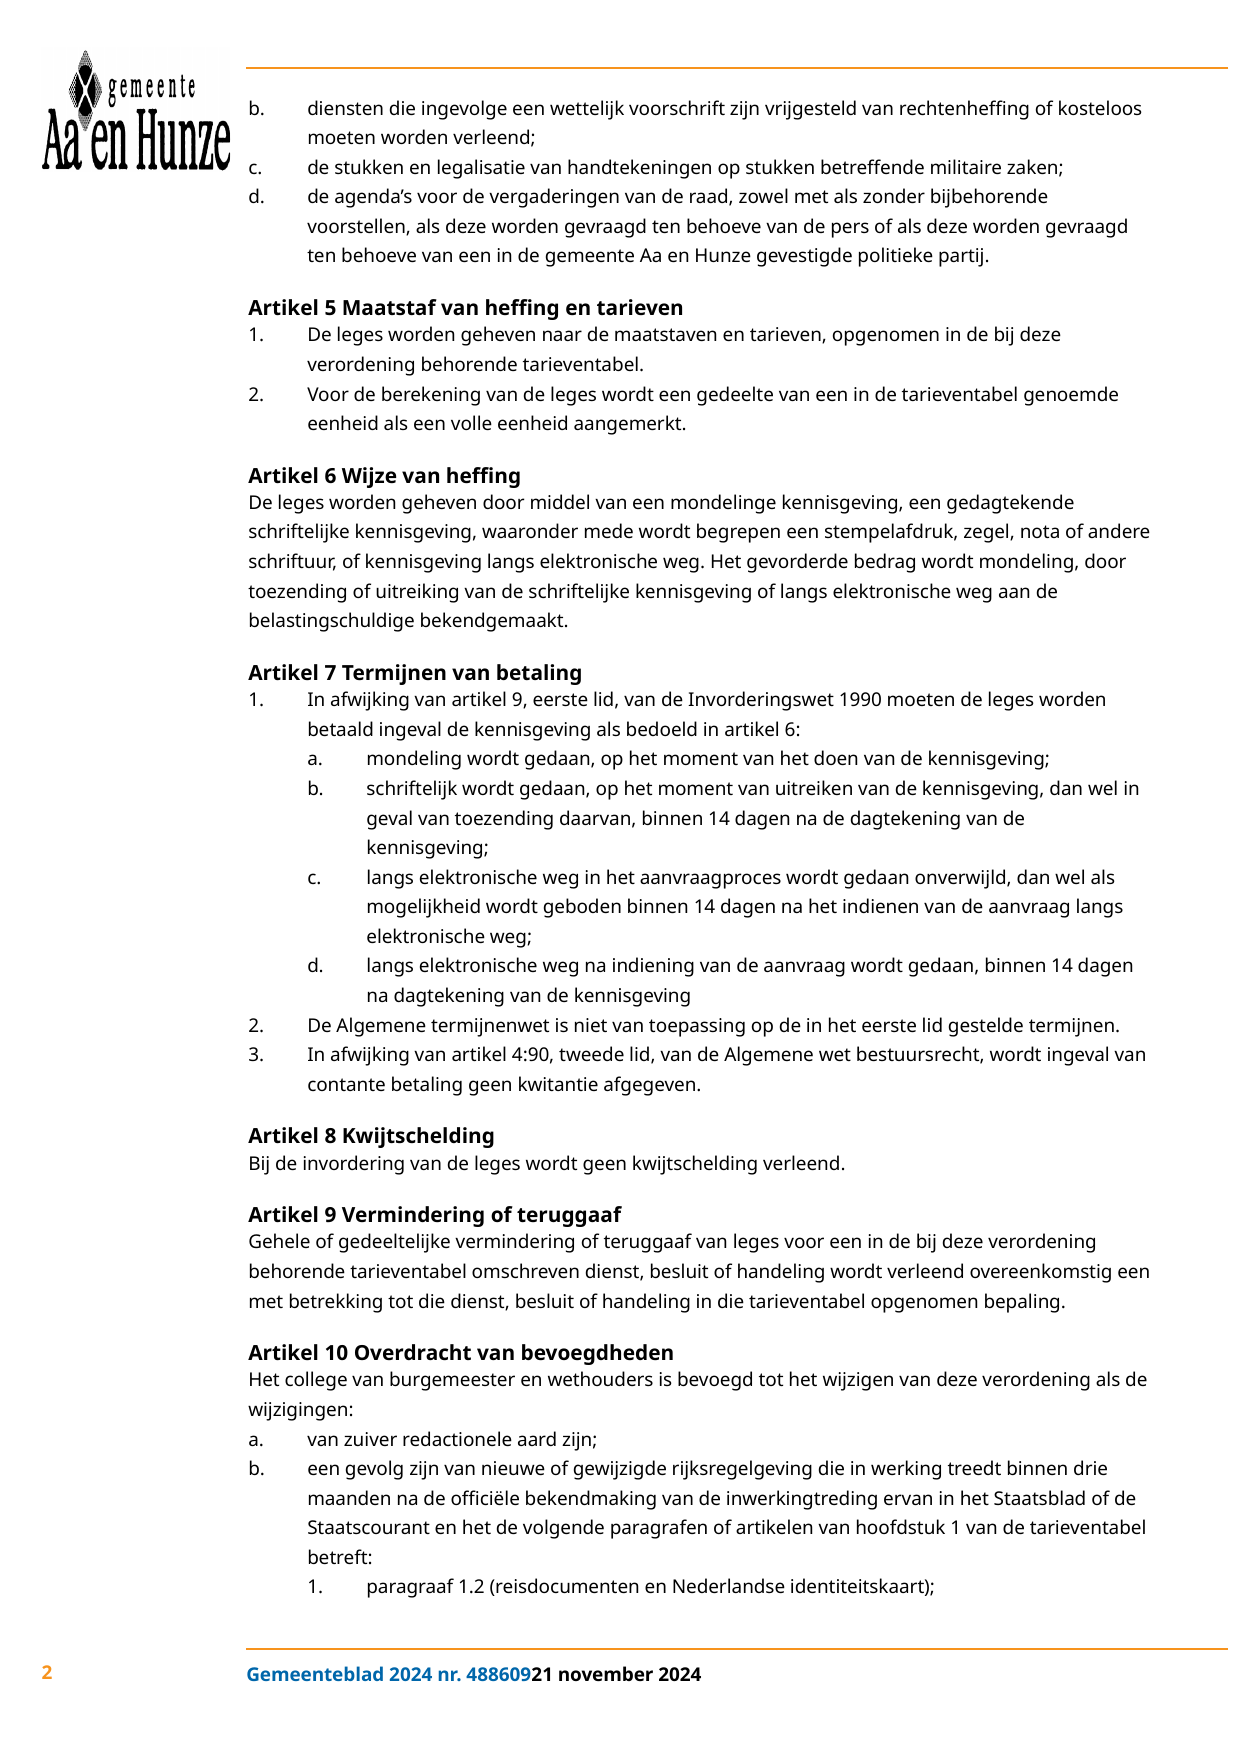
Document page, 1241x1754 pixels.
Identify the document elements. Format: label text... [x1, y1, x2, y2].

list langs elektronische weg in het aanvraagproces wordt gedaan onverwijld, dan wel als mogelijkheid wordt geboden binnen 14 dagen na het indienen van de aanvraag langs elektronische weg; [307, 864, 1152, 949]
list een gevolg zijn van nieuwe of gewijzigde rijksregelgeving die in werking treedt binnen drie maanden na de officiële bekendmaking van de inwerkingtreding ervan in het Staatsblad of de Staatscourant en het de volgende paragrafen of artikelen van hoofdstuk 1 van de tarieventabel betreft: [248, 1455, 1152, 1570]
list de agenda’s voor de vergaderingen van de raad, zowel met als zonder bijbehorende voorstellen, als deze worden gevraagd ten behoeve van de pers of als deze worden gevraagd ten behoeve van een in de gemeente Aa en Hunze gevestigde politieke partij. [248, 183, 1152, 268]
list schriftelijk wordt gedaan, op het moment van uitreiken van de kennisgeving, dan wel in geval van toezending daarvan, binnen 14 dagen na de dagtekening van de kennisgeving; [307, 775, 1152, 860]
text Het college van burgemeester en wethouders is bevoegd tot het wijzigen van deze verordening als de wijzigingen: [248, 1367, 1152, 1422]
list paragraaf 1.2 (reisdocumenten en Nederlandse identiteitskaart); [307, 1574, 1152, 1599]
list De leges worden geheven naar de maatstaven en tarieven, opgenomen in de bij deze verordening behorende tarieventabel. [248, 322, 1152, 377]
text De leges worden geheven door middel van een mondelinge kennisgeving, een gedagtekende schriftelijke kennisgeving, waaronder mede wordt begrepen een stempelafdruk, zegel, nota of andere schriftuur, of kennisgeving langs elektronische weg. Het gevorderde bedrag wordt mondeling, door toezending of uitreiking van de schriftelijke kennisgeving of langs elektronische weg aan de belastingschuldige bekendgemaakt. [248, 489, 1152, 633]
text Bij de invordering van de leges wordt geen kwijtschelding verleend. [248, 1150, 1152, 1176]
text Artikel 8 Kwijtschelding [248, 1121, 1152, 1150]
text Artikel 9 Vermindering of teruggaaf [248, 1200, 1152, 1229]
picture [41, 47, 231, 172]
text Artikel 10 Overdracht van bevoegdheden [248, 1338, 1152, 1367]
list van zuiver redactionele aard zijn; [248, 1426, 1152, 1452]
list mondeling wordt gedaan, op het moment van het doen van de kennisgeving; [307, 746, 1152, 771]
list diensten die ingevolge een wettelijk voorschrift zijn vrijgesteld van rechtenheffing of kosteloos moeten worden verleend; [248, 95, 1152, 150]
text Gehele of gedeeltelijke vermindering of teruggaaf van leges voor een in de bij deze verordening behorende tarieventabel omschreven dienst, besluit of handeling wordt verleend overeenkomstig een met betrekking tot die dienst, besluit of handeling in die tarieventabel opgenomen bepaling. [248, 1229, 1152, 1313]
list langs elektronische weg na indiening van de aanvraag wordt gedaan, binnen 14 dagen na dagtekening van de kennisgeving [307, 953, 1152, 1008]
text Artikel 6 Wijze van heffing [248, 461, 1152, 489]
list De Algemene termijnenwet is niet van toepassing op de in het eerste lid gestelde termijnen. [248, 1012, 1152, 1037]
list de stukken en legalisatie van handtekeningen op stukken betreffende militaire zaken; [248, 154, 1152, 180]
text Artikel 7 Termijnen van betaling [248, 658, 1152, 686]
list In afwijking van artikel 4:90, tweede lid, van de Algemene wet bestuursrecht, wordt ingeval van contante betaling geen kwitantie afgegeven. [248, 1041, 1152, 1097]
list Voor de berekening van de leges wordt een gedeelte van een in de tarieventabel genoemde eenheid als een volle eenheid aangemerkt. [248, 381, 1152, 436]
list In afwijking van artikel 9, eerste lid, van de Invorderingswet 1990 moeten de leges worden betaald ingeval de kennisgeving als bedoeld in artikel 6: [248, 686, 1152, 742]
text Artikel 5 Maatstaf van heffing en tarieven [248, 293, 1152, 322]
